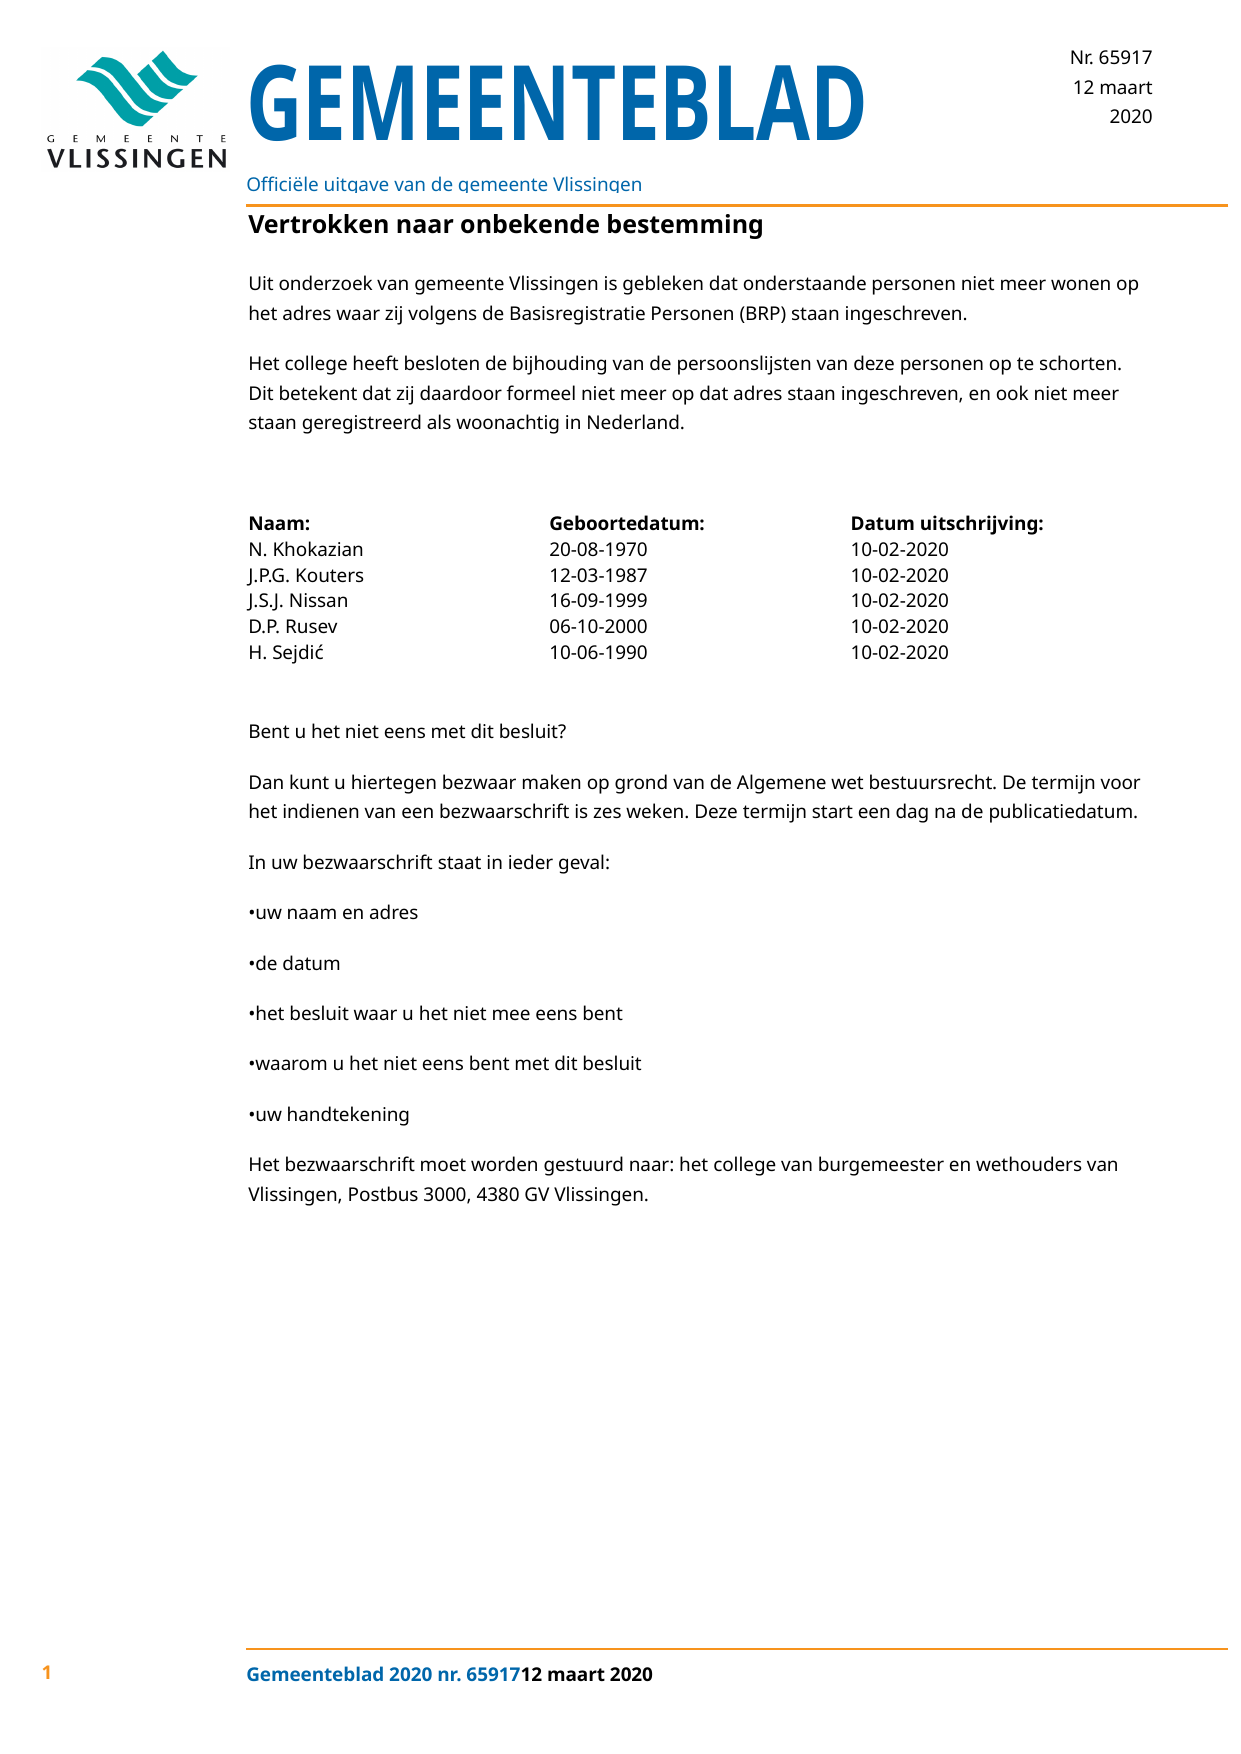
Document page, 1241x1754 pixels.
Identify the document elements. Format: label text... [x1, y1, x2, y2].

table_cell 10-06-1990 [549, 639, 850, 665]
table_cell 10-02-2020 [850, 562, 1152, 588]
table_header Naam: [248, 510, 549, 536]
table_cell 06-10-2000 [549, 613, 850, 639]
text •waarom u het niet eens bent met dit besluit [248, 1051, 1152, 1076]
text •uw handtekening [248, 1101, 1152, 1127]
text Het bezwaarschrift moet worden gestuurd naar: het college van burgemeester en wethouders van Vlissingen, Postbus 3000, 4380 GV Vlissingen. [248, 1151, 1152, 1207]
text •het besluit waar u het niet mee eens bent [248, 1000, 1152, 1026]
text •de datum [248, 950, 1152, 975]
table_cell H. Sejdić [248, 639, 549, 665]
picture [41, 47, 231, 172]
table_header Datum uitschrijving: [850, 510, 1152, 536]
table_cell 20-08-1970 [549, 536, 850, 562]
text Uit onderzoek van gemeente Vlissingen is gebleken dat onderstaande personen niet meer wonen op het adres waar zij volgens de Basisregistratie Personen (BRP) staan ingeschreven. [248, 270, 1152, 326]
text Vertrokken naar onbekende bestemming [248, 207, 1152, 241]
table_cell 10-02-2020 [850, 639, 1152, 665]
table_cell 16-09-1999 [549, 588, 850, 613]
table_cell J.P.G. Kouters [248, 562, 549, 588]
table_cell 10-02-2020 [850, 613, 1152, 639]
text Dan kunt u hiertegen bezwaar maken op grond van de Algemene wet bestuursrecht. De termijn voor het indienen van een bezwaarschrift is zes weken. Deze termijn start een dag na de publicatiedatum. [248, 769, 1152, 824]
table_header Geboortedatum: [549, 510, 850, 536]
text In uw bezwaarschrift staat in ieder geval: [248, 849, 1152, 874]
table_cell 10-02-2020 [850, 536, 1152, 562]
table_cell J.S.J. Nissan [248, 588, 549, 613]
text Bent u het niet eens met dit besluit? [248, 718, 1152, 744]
table_cell N. Khokazian [248, 536, 549, 562]
table_cell D.P. Rusev [248, 613, 549, 639]
table_cell 12-03-1987 [549, 562, 850, 588]
text Het college heeft besloten de bijhouding van de persoonslijsten van deze personen op te schorten. Dit betekent dat zij daardoor formeel niet meer op dat adres staan ingeschreven, en ook niet meer staan geregistreerd als woonachtig in Nederland. [248, 350, 1152, 435]
text •uw naam en adres [248, 899, 1152, 925]
table_cell 10-02-2020 [850, 588, 1152, 613]
